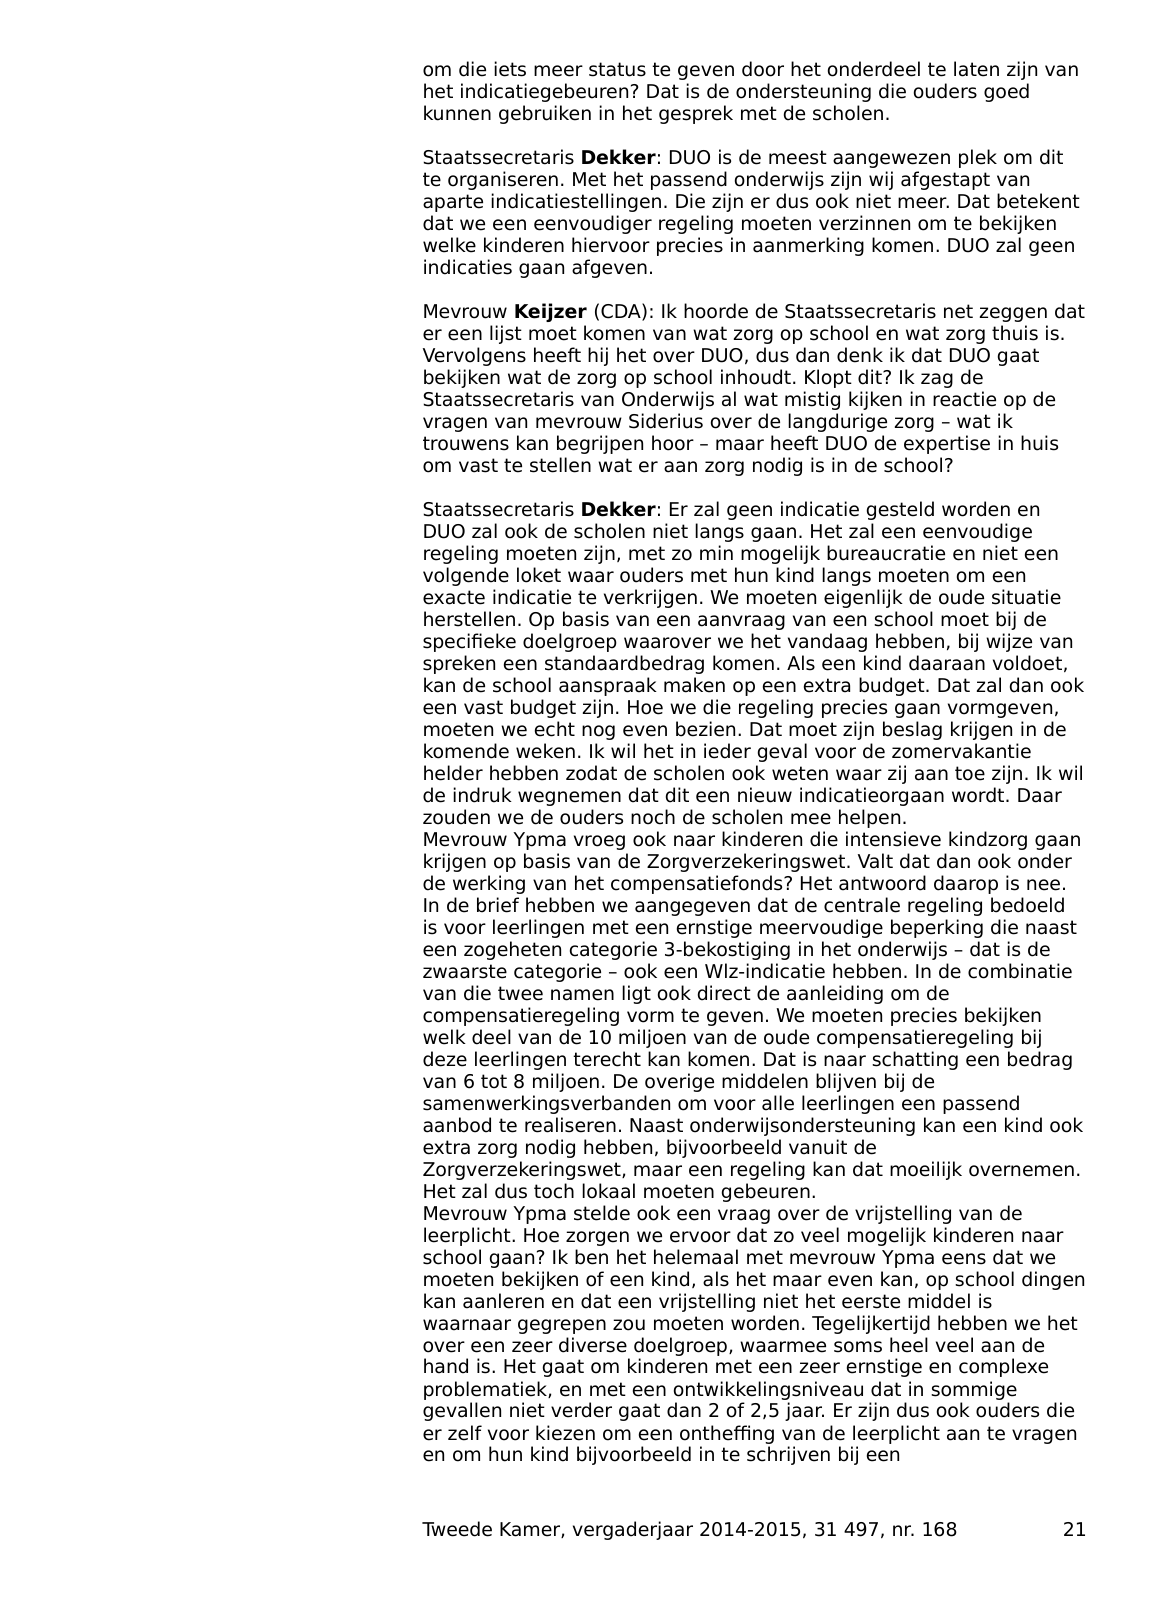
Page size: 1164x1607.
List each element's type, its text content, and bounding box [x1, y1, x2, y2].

text Mevrouw Ypma stelde ook een vraag over de vrijstelling van de leerplicht. Hoe zorgen we ervoor dat zo veel mogelijk kinderen naar school gaan? Ik ben het helemaal met mevrouw Ypma eens dat we moeten bekijken of een kind, als het maar even kan, op school dingen kan aanleren en dat een vrijstelling niet het eerste middel is waarnaar gegrepen zou moeten worden. Tegelijkertijd hebben we het over een zeer diverse doelgroep, waarmee soms heel veel aan de hand is. Het gaat om kinderen met een zeer ernstige en complexe problematiek, en met een ontwikkelingsniveau dat in sommige gevallen niet verder gaat dan 2 of 2,5 jaar. Er zijn dus ook ouders die er zelf voor kiezen om een ontheffing van de leerplicht aan te vragen en om hun kind bijvoorbeeld in te schrijven bij een [422, 1203, 1087, 1466]
text Staatssecretaris Dekker: Er zal geen indicatie gesteld worden en DUO zal ook de scholen niet langs gaan. Het zal een eenvoudige regeling moeten zijn, met zo min mogelijk bureaucratie en niet een volgende loket waar ouders met hun kind langs moeten om een exacte indicatie te verkrijgen. We moeten eigenlijk de oude situatie herstellen. Op basis van een aanvraag van een school moet bij de specifieke doelgroep waarover we het vandaag hebben, bij wijze van spreken een standaardbedrag komen. Als een kind daaraan voldoet, kan de school aanspraak maken op een extra budget. Dat zal dan ook een vast budget zijn. Hoe we die regeling precies gaan vormgeven, moeten we echt nog even bezien. Dat moet zijn beslag krijgen in de komende weken. Ik wil het in ieder geval voor de zomervakantie helder hebben zodat de scholen ook weten waar zij aan toe zijn. Ik wil de indruk wegnemen dat dit een nieuw indicatieorgaan wordt. Daar zouden we de ouders noch de scholen mee helpen. [422, 499, 1087, 829]
text Mevrouw Keijzer (CDA): Ik hoorde de Staatssecretaris net zeggen dat er een lijst moet komen van wat zorg op school en wat zorg thuis is. Vervolgens heeft hij het over DUO, dus dan denk ik dat DUO gaat bekijken wat de zorg op school inhoudt. Klopt dit? Ik zag de Staatssecretaris van Onderwijs al wat mistig kijken in reactie op de vragen van mevrouw Siderius over de langdurige zorg – wat ik trouwens kan begrijpen hoor – maar heeft DUO de expertise in huis om vast te stellen wat er aan zorg nodig is in de school? [422, 301, 1087, 477]
text om die iets meer status te geven door het onderdeel te laten zijn van het indicatiegebeuren? Dat is de ondersteuning die ouders goed kunnen gebruiken in het gesprek met de scholen. [422, 59, 1087, 125]
text Mevrouw Ypma vroeg ook naar kinderen die intensieve kindzorg gaan krijgen op basis van de Zorgverzekeringswet. Valt dat dan ook onder de werking van het compensatiefonds? Het antwoord daarop is nee. In de brief hebben we aangegeven dat de centrale regeling bedoeld is voor leerlingen met een ernstige meervoudige beperking die naast een zogeheten categorie 3-bekostiging in het onderwijs – dat is de zwaarste categorie – ook een Wlz-indicatie hebben. In de combinatie van die twee namen ligt ook direct de aanleiding om de compensatieregeling vorm te geven. We moeten precies bekijken welk deel van de 10 miljoen van de oude compensatieregeling bij deze leerlingen terecht kan komen. Dat is naar schatting een bedrag van 6 tot 8 miljoen. De overige middelen blijven bij de samenwerkingsverbanden om voor alle leerlingen een passend aanbod te realiseren. Naast onderwijsondersteuning kan een kind ook extra zorg nodig hebben, bijvoorbeeld vanuit de Zorgverzekeringswet, maar een regeling kan dat moeilijk overnemen. Het zal dus toch lokaal moeten gebeuren. [422, 829, 1087, 1203]
text Staatssecretaris Dekker: DUO is de meest aangewezen plek om dit te organiseren. Met het passend onderwijs zijn wij afgestapt van aparte indicatiestellingen. Die zijn er dus ook niet meer. Dat betekent dat we een eenvoudiger regeling moeten verzinnen om te bekijken welke kinderen hiervoor precies in aanmerking komen. DUO zal geen indicaties gaan afgeven. [422, 147, 1087, 279]
